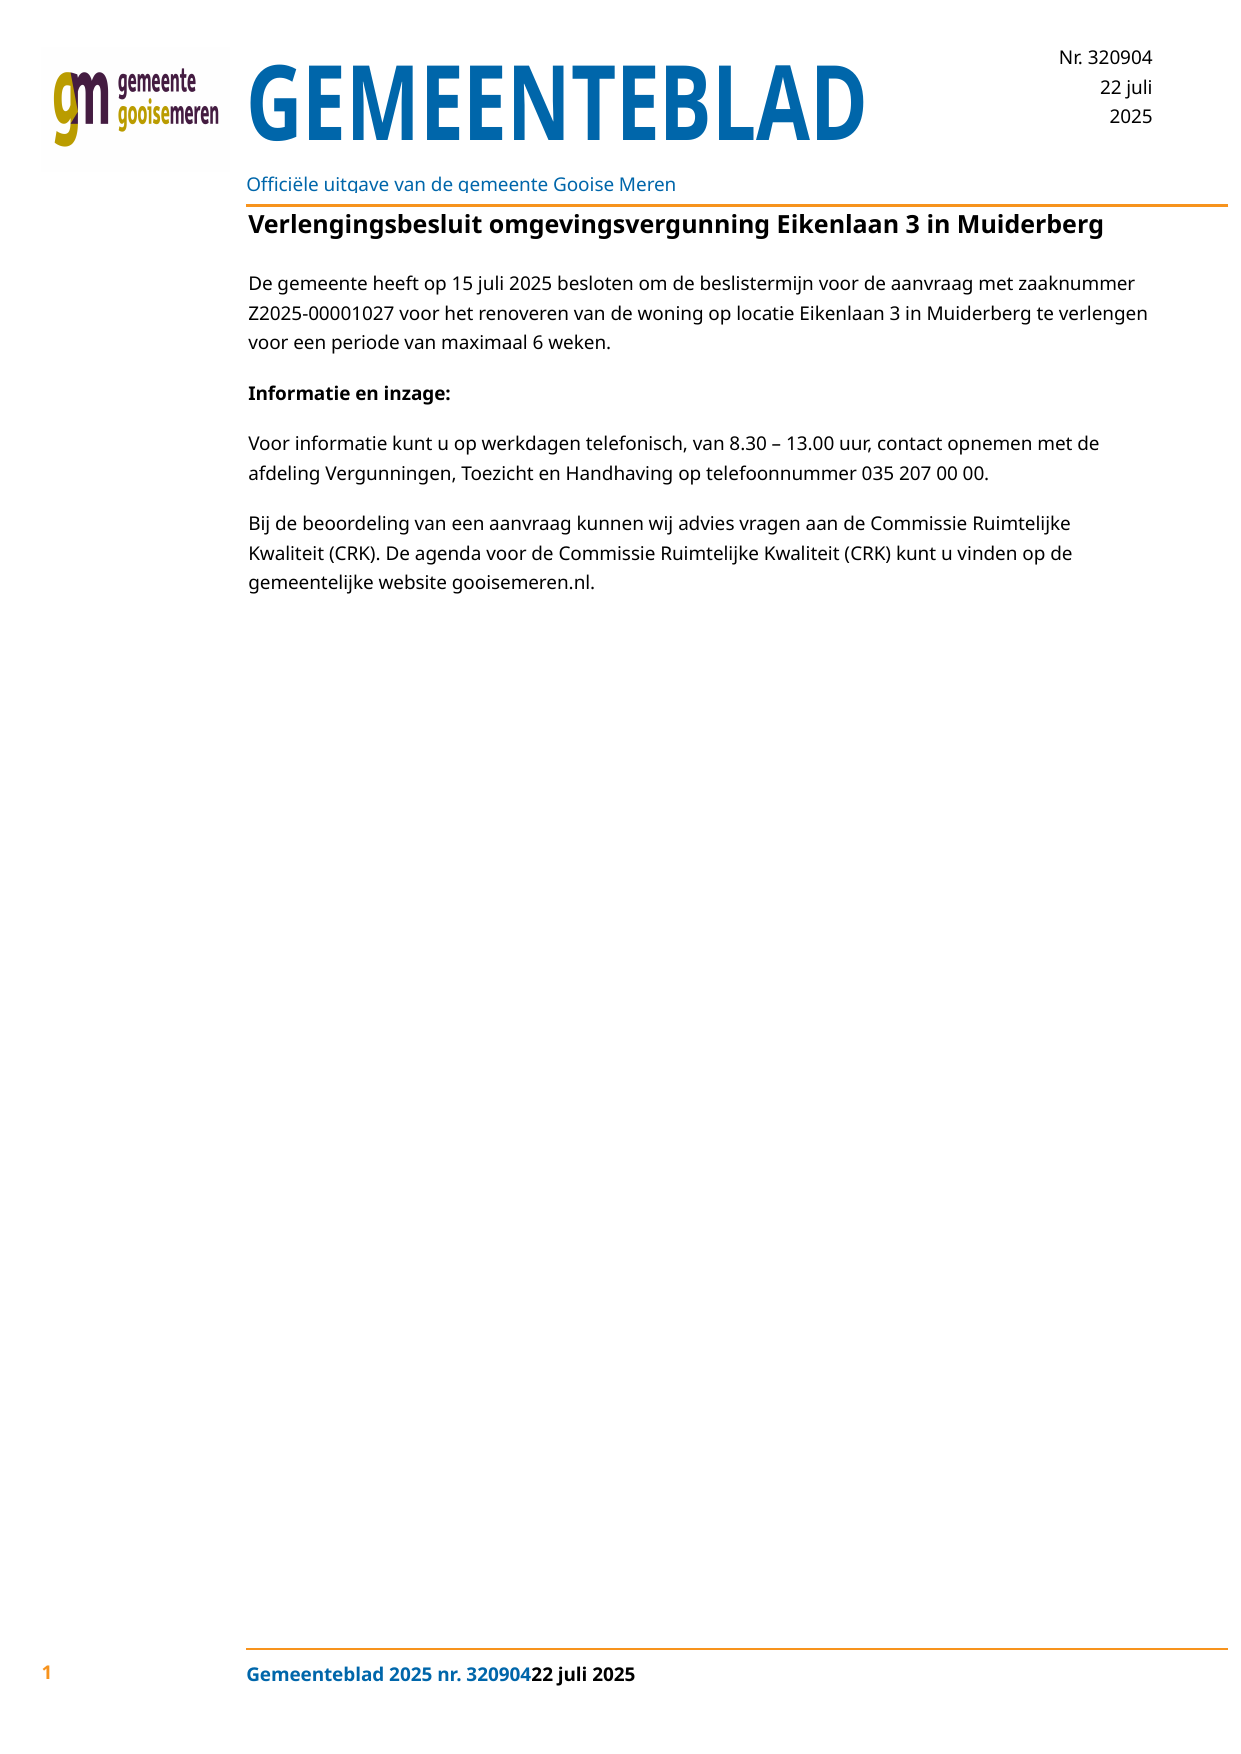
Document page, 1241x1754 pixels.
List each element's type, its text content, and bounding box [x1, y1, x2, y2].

text Informatie en inzage: [248, 380, 1152, 406]
text Voor informatie kunt u op werkdagen telefonisch, van 8.30 – 13.00 uur, contact opnemen met de afdeling Vergunningen, Toezicht en Handhaving op telefoonnummer 035 207 00 00. [248, 430, 1152, 486]
picture [41, 47, 231, 172]
text Bij de beoordeling van een aanvraag kunnen wij advies vragen aan de Commissie Ruimtelijke Kwaliteit (CRK). De agenda voor de Commissie Ruimtelijke Kwaliteit (CRK) kunt u vinden op de gemeentelijke website gooisemeren.nl. [248, 510, 1152, 595]
text De gemeente heeft op 15 juli 2025 besloten om de beslistermijn voor de aanvraag met zaaknummer Z2025-00001027 voor het renoveren van de woning op locatie Eikenlaan 3 in Muiderberg te verlengen voor een periode van maximaal 6 weken. [248, 270, 1152, 355]
text Verlengingsbesluit omgevingsvergunning Eikenlaan 3 in Muiderberg [248, 207, 1152, 241]
